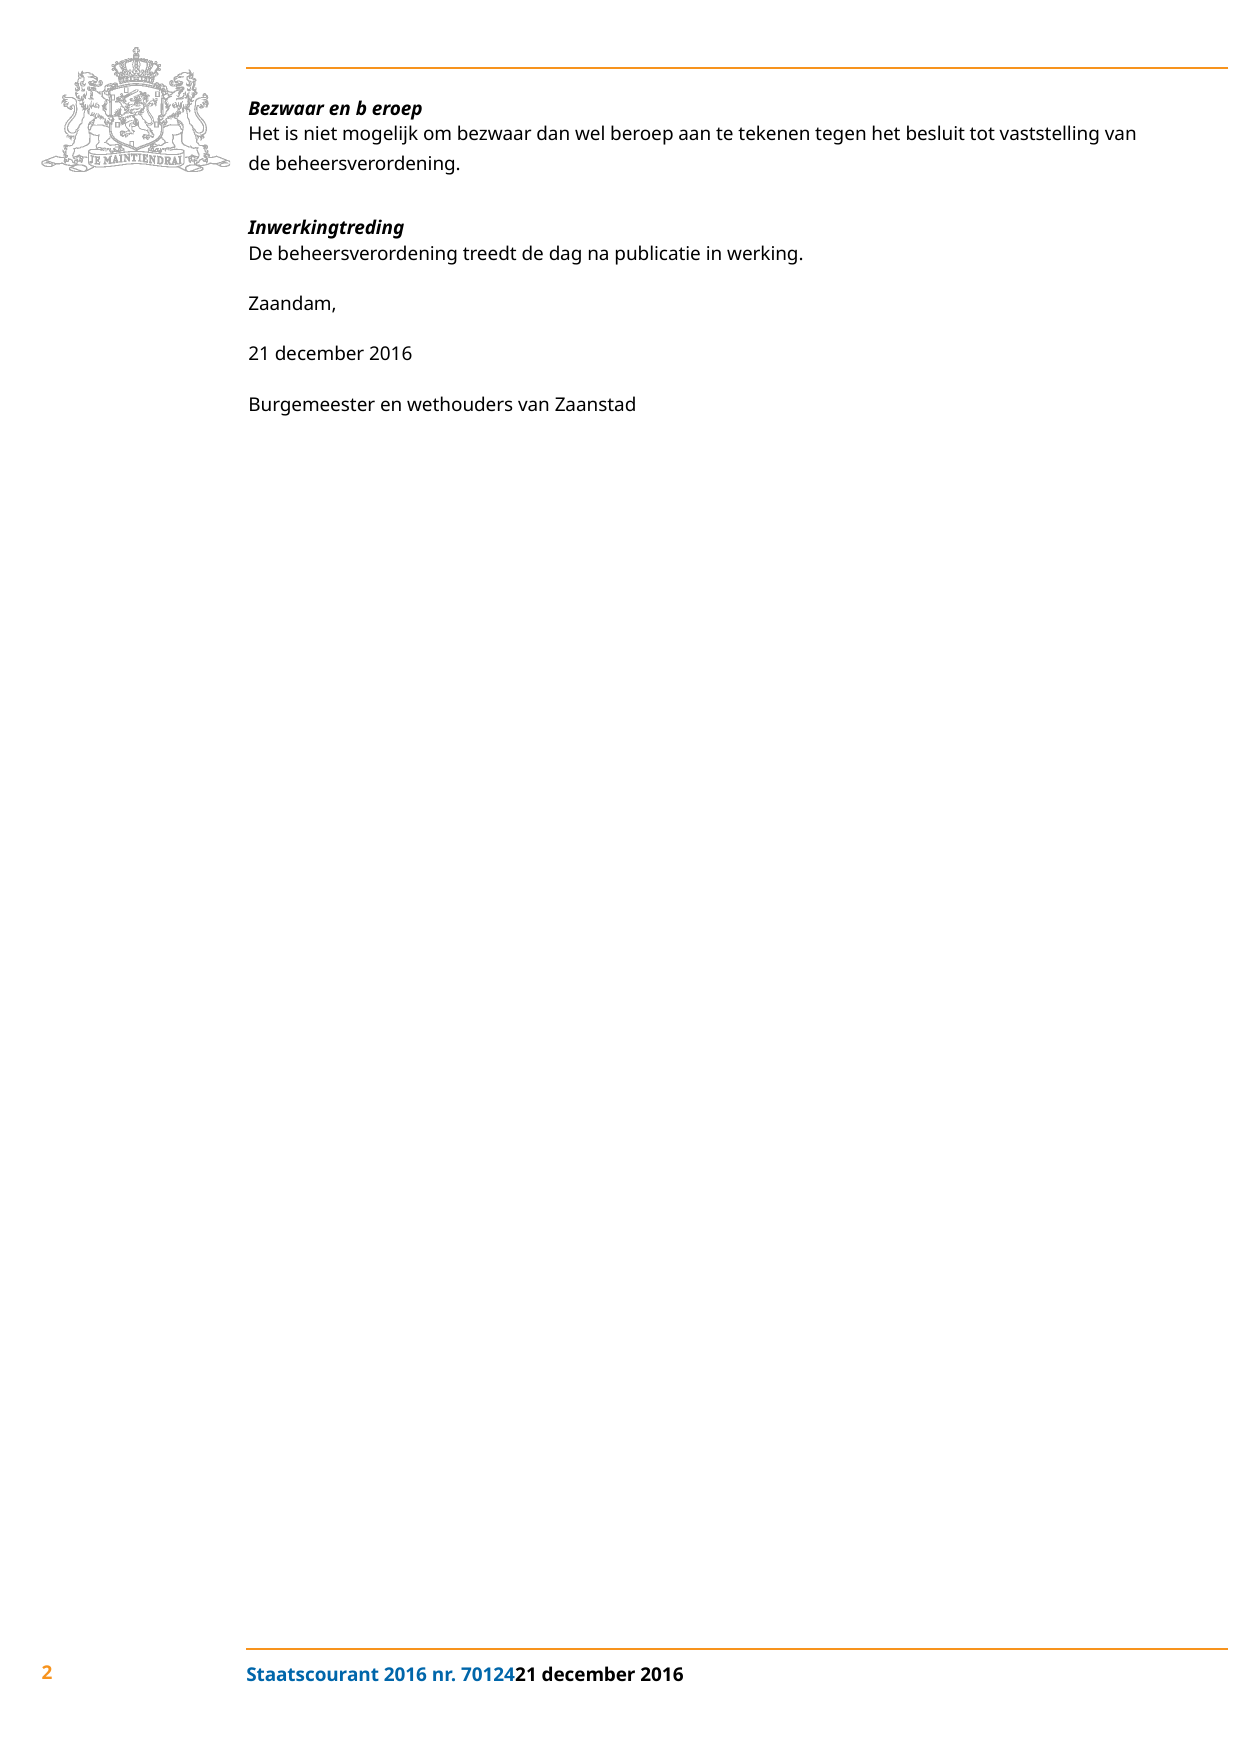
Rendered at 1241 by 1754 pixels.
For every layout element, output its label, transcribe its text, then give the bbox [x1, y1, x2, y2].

text Bezwaar en b eroep [248, 95, 1152, 121]
text Zaandam, [248, 290, 1152, 316]
text Burgemeester en wethouders van Zaanstad [248, 391, 1152, 417]
text Het is niet mogelijk om bezwaar dan wel beroep aan te tekenen tegen het besluit tot vaststelling van de beheersverordening. [248, 121, 1152, 176]
text Inwerkingtreding [248, 214, 1152, 240]
text De beheersverordening treedt de dag na publicatie in werking. [248, 240, 1152, 266]
text 21 december 2016 [248, 341, 1152, 366]
picture [41, 47, 231, 172]
